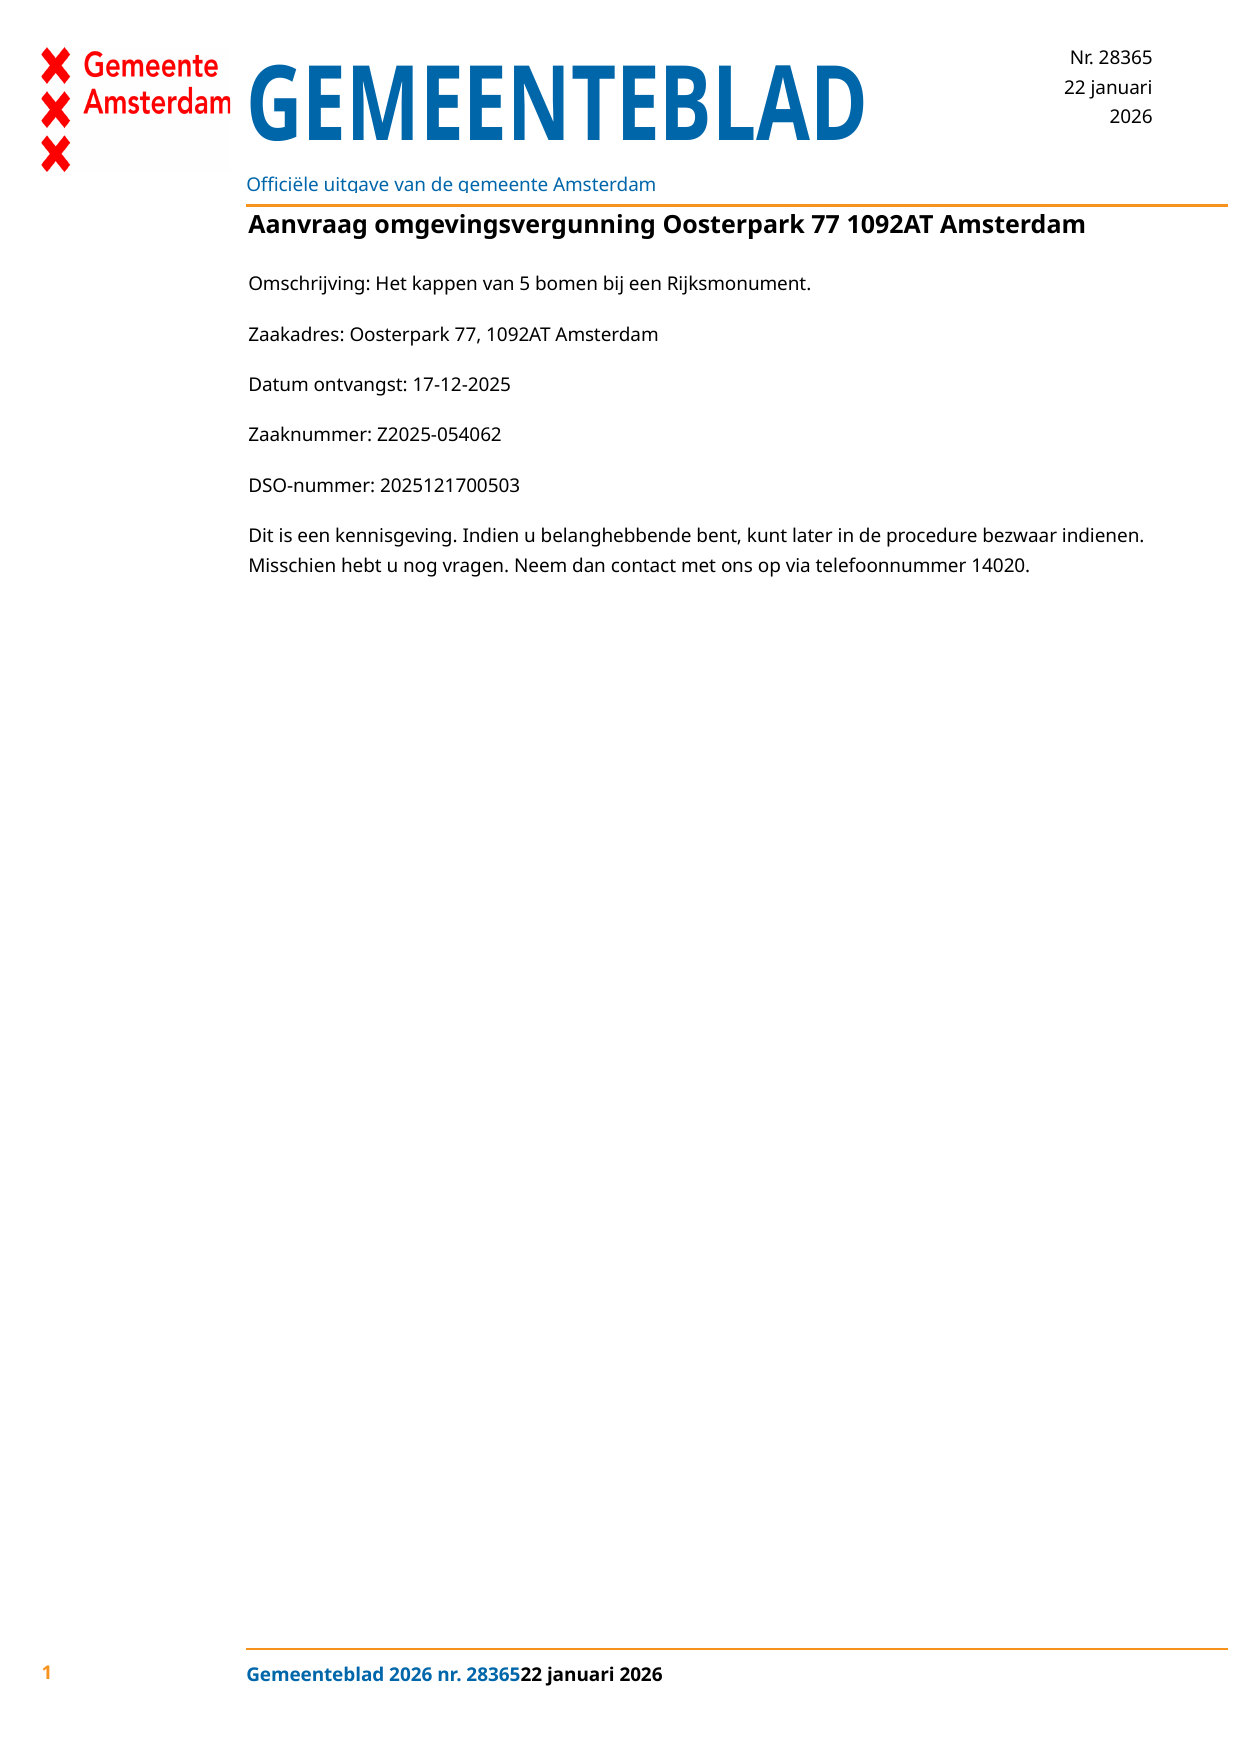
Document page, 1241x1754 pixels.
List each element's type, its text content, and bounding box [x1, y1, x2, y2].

text Aanvraag omgevingsvergunning Oosterpark 77 1092AT Amsterdam [248, 207, 1152, 241]
text Zaaknummer: Z2025-054062 [248, 422, 1152, 447]
text Zaakadres: Oosterpark 77, 1092AT Amsterdam [248, 321, 1152, 346]
text Omschrijving: Het kappen van 5 bomen bij een Rijksmonument. [248, 270, 1152, 296]
text Datum ontvangst: 17-12-2025 [248, 371, 1152, 397]
text DSO-nummer: 2025121700503 [248, 472, 1152, 498]
text Dit is een kennisgeving. Indien u belanghebbende bent, kunt later in de procedure bezwaar indienen. Misschien hebt u nog vragen. Neem dan contact met ons op via telefoonnummer 14020. [248, 522, 1152, 578]
picture [41, 47, 231, 172]
